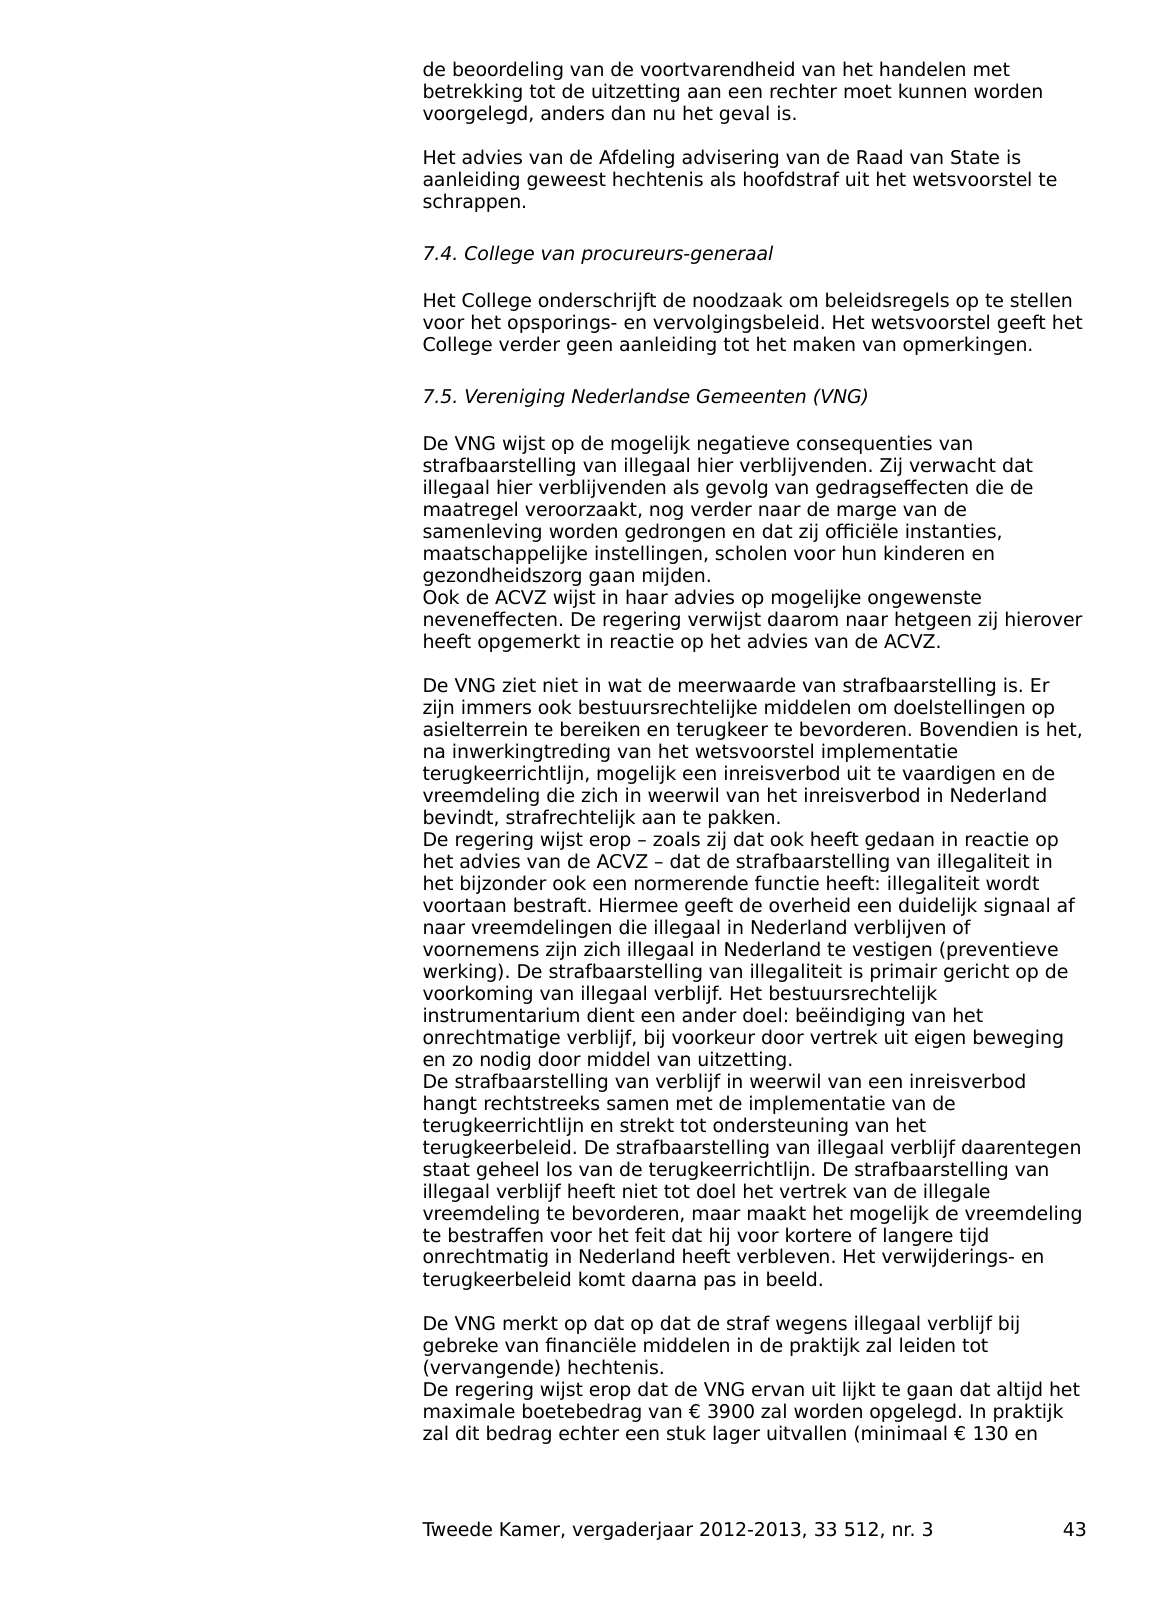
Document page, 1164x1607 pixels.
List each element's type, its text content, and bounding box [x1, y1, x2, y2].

text de beoordeling van de voortvarendheid van het handelen met betrekking tot de uitzetting aan een rechter moet kunnen worden voorgelegd, anders dan nu het geval is. [422, 59, 1087, 125]
subtitle 7.5. Vereniging Nederlandse Gemeenten (VNG) [422, 386, 1087, 408]
text De strafbaarstelling van verblijf in weerwil van een inreisverbod hangt rechtstreeks samen met de implementatie van de terugkeerrichtlijn en strekt tot ondersteuning van het terugkeerbeleid. De strafbaarstelling van illegaal verblijf daarentegen staat geheel los van de terugkeerrichtlijn. De strafbaarstelling van illegaal verblijf heeft niet tot doel het vertrek van de illegale vreemdeling te bevorderen, maar maakt het mogelijk de vreemdeling te bestraffen voor het feit dat hij voor kortere of langere tijd onrechtmatig in Nederland heeft verbleven. Het verwijderings- en terugkeerbeleid komt daarna pas in beeld. [422, 1071, 1087, 1290]
subtitle 7.4. College van procureurs-generaal [422, 243, 1087, 265]
text De regering wijst erop – zoals zij dat ook heeft gedaan in reactie op het advies van de ACVZ – dat de strafbaarstelling van illegaliteit in het bijzonder ook een normerende functie heeft: illegaliteit wordt voortaan bestraft. Hiermee geeft de overheid een duidelijk signaal af naar vreemdelingen die illegaal in Nederland verblijven of voornemens zijn zich illegaal in Nederland te vestigen (preventieve werking). De strafbaarstelling van illegaliteit is primair gericht op de voorkoming van illegaal verblijf. Het bestuursrechtelijk instrumentarium dient een ander doel: beëindiging van het onrechtmatige verblijf, bij voorkeur door vertrek uit eigen beweging en zo nodig door middel van uitzetting. [422, 829, 1087, 1071]
text Het advies van de Afdeling advisering van de Raad van State is aanleiding geweest hechtenis als hoofdstraf uit het wetsvoorstel te schrappen. [422, 147, 1087, 213]
text De regering wijst erop dat de VNG ervan uit lijkt te gaan dat altijd het maximale boetebedrag van € 3900 zal worden opgelegd. In praktijk zal dit bedrag echter een stuk lager uitvallen (minimaal € 130 en [422, 1378, 1087, 1444]
text De VNG wijst op de mogelijk negatieve consequenties van strafbaarstelling van illegaal hier verblijvenden. Zij verwacht dat illegaal hier verblijvenden als gevolg van gedragseffecten die de maatregel veroorzaakt, nog verder naar de marge van de samenleving worden gedrongen en dat zij officiële instanties, maatschappelijke instellingen, scholen voor hun kinderen en gezondheidszorg gaan mijden. [422, 433, 1087, 587]
text De VNG ziet niet in wat de meerwaarde van strafbaarstelling is. Er zijn immers ook bestuursrechtelijke middelen om doelstellingen op asielterrein te bereiken en terugkeer te bevorderen. Bovendien is het, na inwerkingtreding van het wetsvoorstel implementatie terugkeerrichtlijn, mogelijk een inreisverbod uit te vaardigen en de vreemdeling die zich in weerwil van het inreisverbod in Nederland bevindt, strafrechtelijk aan te pakken. [422, 675, 1087, 829]
text De VNG merkt op dat op dat de straf wegens illegaal verblijf bij gebreke van financiële middelen in de praktijk zal leiden tot (vervangende) hechtenis. [422, 1313, 1087, 1378]
text Ook de ACVZ wijst in haar advies op mogelijke ongewenste neveneffecten. De regering verwijst daarom naar hetgeen zij hierover heeft opgemerkt in reactie op het advies van de ACVZ. [422, 587, 1087, 653]
text Het College onderschrijft de noodzaak om beleidsregels op te stellen voor het opsporings- en vervolgingsbeleid. Het wetsvoorstel geeft het College verder geen aanleiding tot het maken van opmerkingen. [422, 290, 1087, 356]
